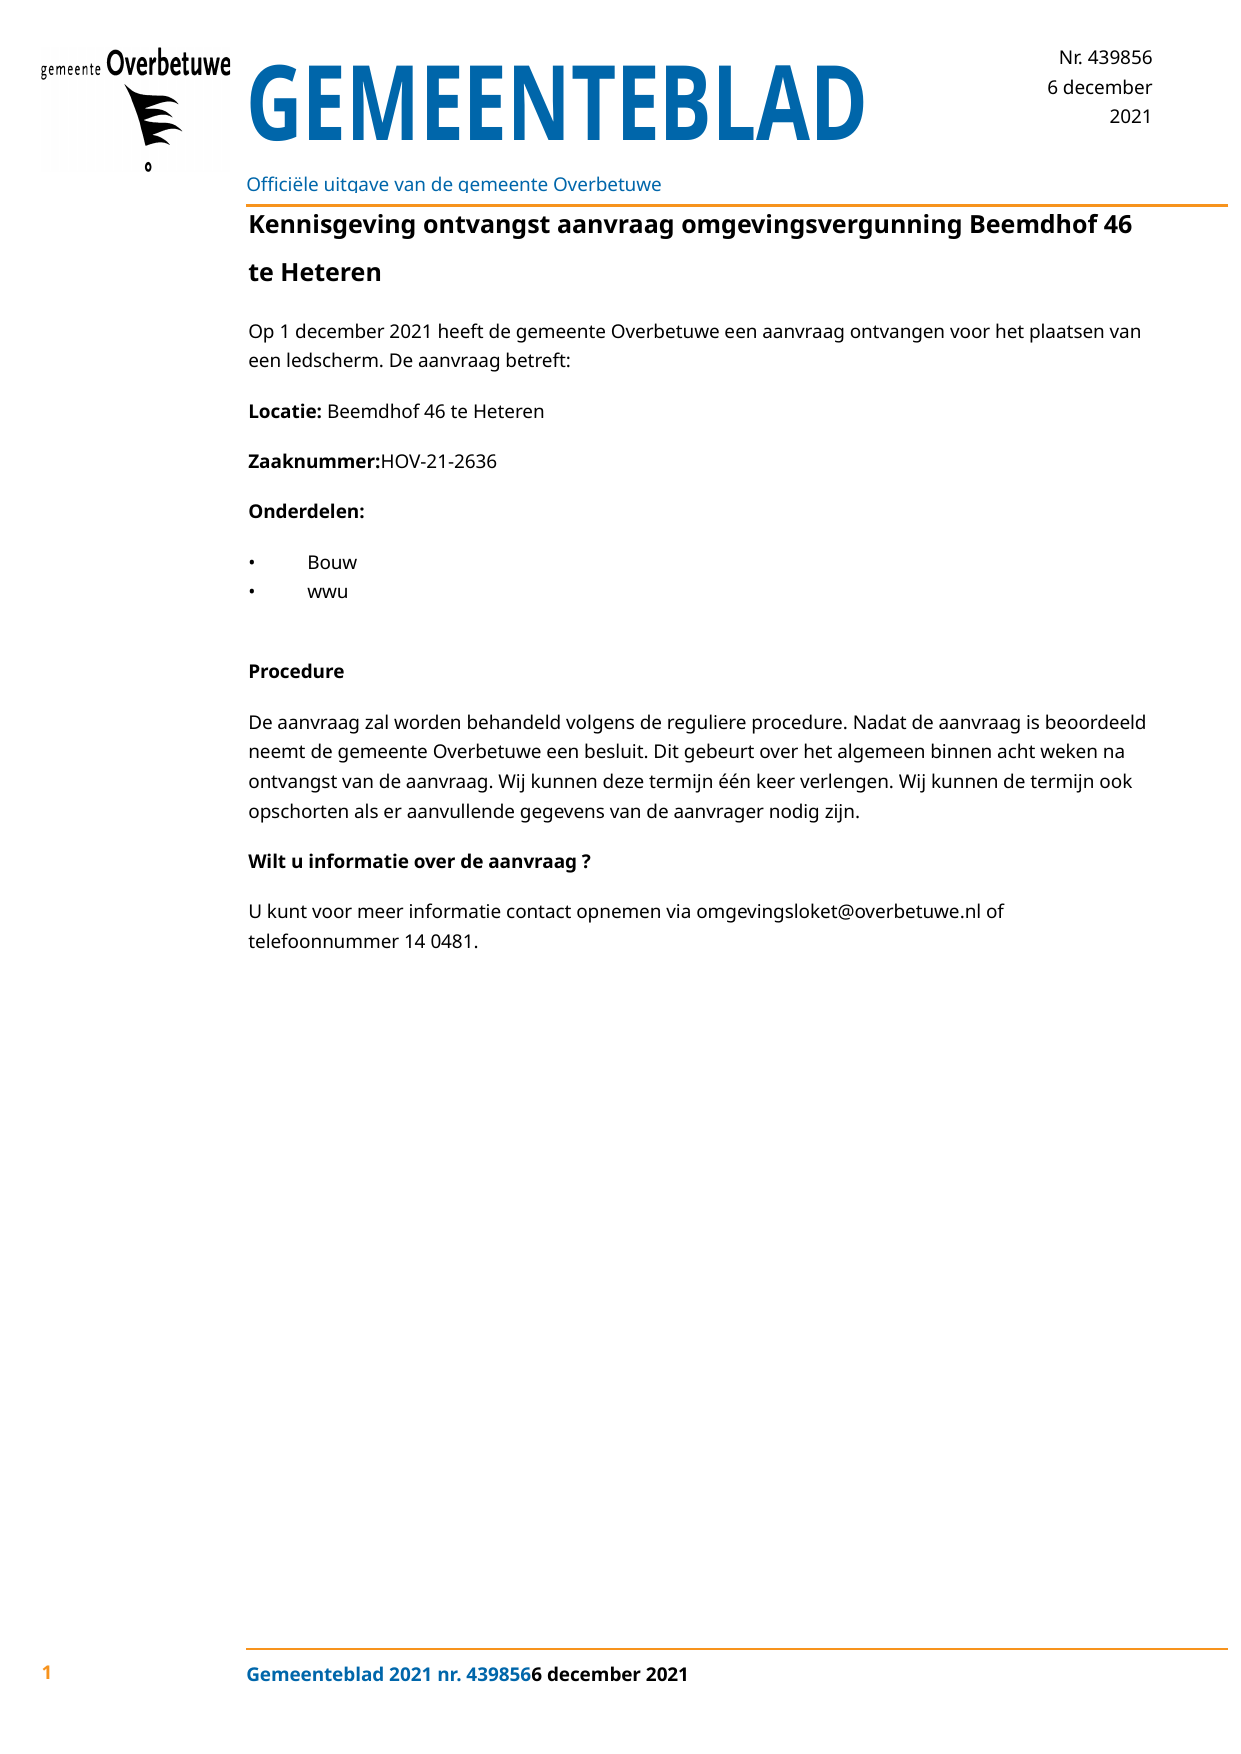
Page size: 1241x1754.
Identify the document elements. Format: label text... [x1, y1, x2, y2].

text Op 1 december 2021 heeft de gemeente Overbetuwe een aanvraag ontvangen voor het plaatsen van een ledscherm. De aanvraag betreft: [248, 318, 1152, 373]
text Locatie: Beemdhof 46 te Heteren [248, 398, 1152, 424]
text Wilt u informatie over de aanvraag ? [248, 848, 1152, 874]
text Kennisgeving ontvangst aanvraag omgevingsvergunning Beemdhof 46 te Heteren [248, 207, 1152, 288]
list wwu [248, 579, 1152, 604]
text Procedure [248, 659, 1152, 684]
picture [41, 47, 231, 172]
text U kunt voor meer informatie contact opnemen via omgevingsloket@overbetuwe.nl of telefoonnummer 14 0481. [248, 899, 1152, 954]
text Zaaknummer:HOV-21-2636 [248, 448, 1152, 474]
text Onderdelen: [248, 499, 1152, 524]
text De aanvraag zal worden behandeld volgens de reguliere procedure. Nadat de aanvraag is beoordeeld neemt de gemeente Overbetuwe een besluit. Dit gebeurt over het algemeen binnen acht weken na ontvangst van de aanvraag. Wij kunnen deze termijn één keer verlengen. Wij kunnen de termijn ook opschorten als er aanvullende gegevens van de aanvrager nodig zijn. [248, 709, 1152, 824]
list Bouw [248, 549, 1152, 575]
